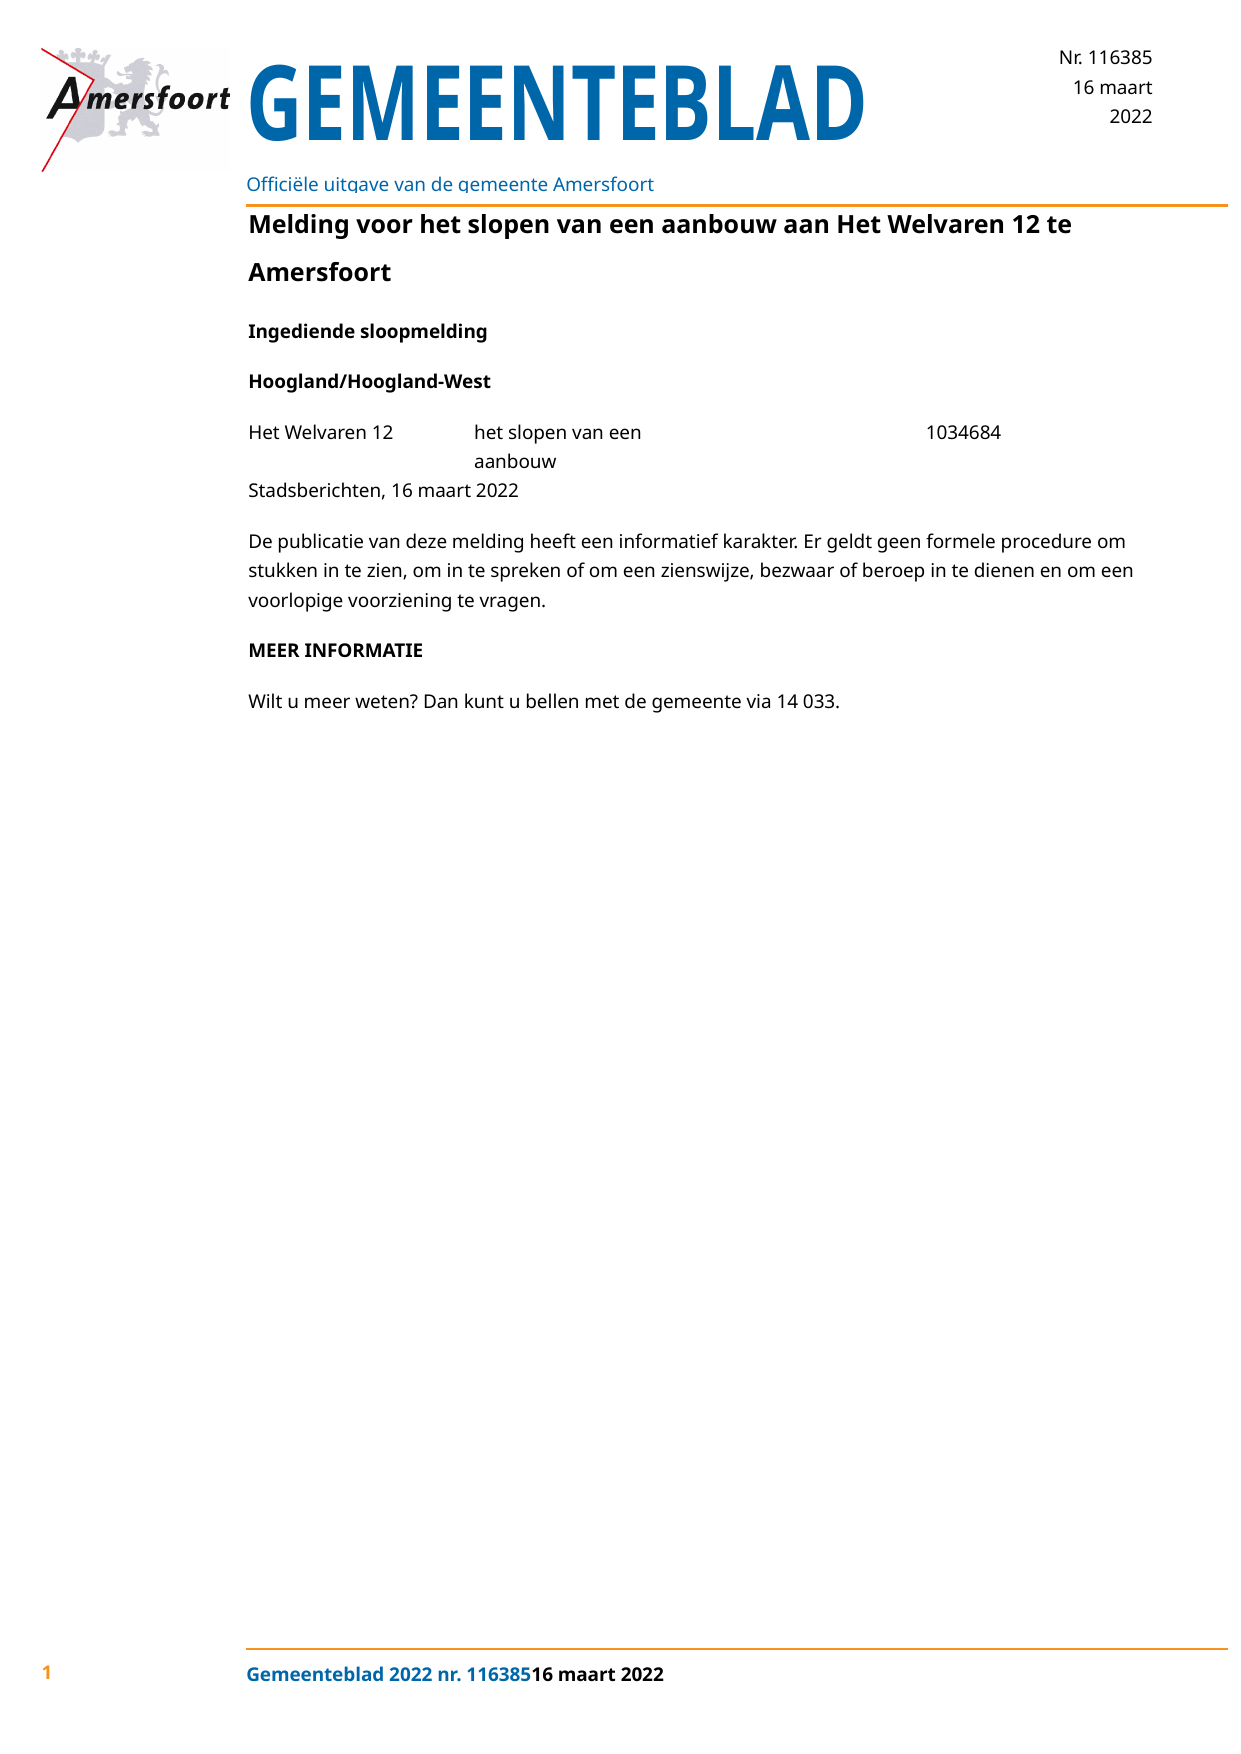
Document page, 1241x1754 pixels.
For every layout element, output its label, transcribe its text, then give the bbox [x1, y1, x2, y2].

text Wilt u meer weten? Dan kunt u bellen met de gemeente via 14 033. [248, 688, 1152, 713]
table_header Het Welvaren 12 [248, 419, 474, 474]
picture [41, 47, 231, 172]
text Hoogland/Hoogland-West [248, 368, 1152, 394]
text De publicatie van deze melding heeft een informatief karakter. Er geldt geen formele procedure om stukken in te zien, om in te spreken of om een zienswijze, bezwaar of beroep in te dienen en om een voorlopige voorziening te vragen. [248, 528, 1152, 613]
text MEER INFORMATIE [248, 637, 1152, 663]
table_header het slopen van een aanbouw [474, 419, 700, 474]
text Ingediende sloopmelding [248, 318, 1152, 344]
text Stadsberichten, 16 maart 2022 [248, 477, 1152, 503]
table_header [700, 419, 926, 474]
text Melding voor het slopen van een aanbouw aan Het Welvaren 12 te Amersfoort [248, 207, 1152, 288]
table_header 1034684 [926, 419, 1152, 474]
